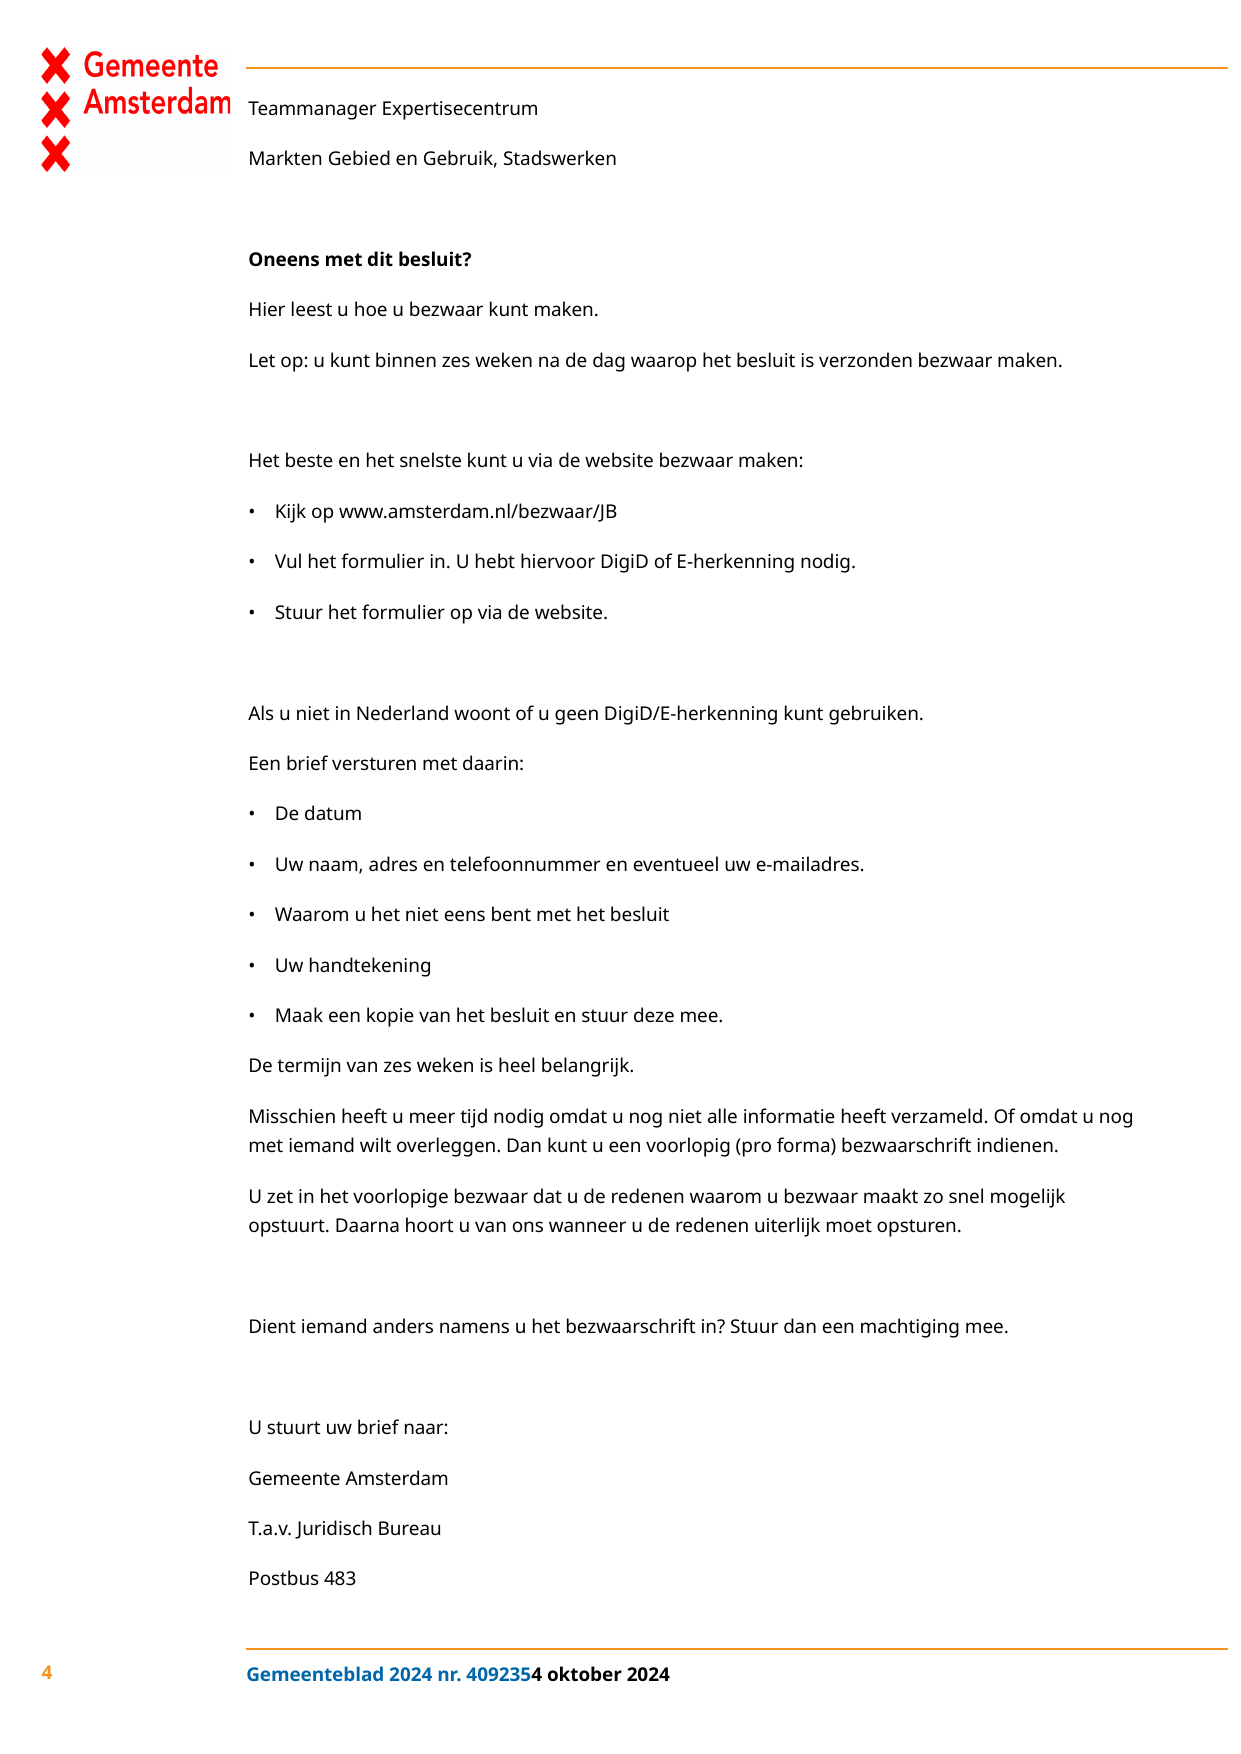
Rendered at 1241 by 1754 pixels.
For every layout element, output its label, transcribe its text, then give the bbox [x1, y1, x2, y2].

text • Uw naam, adres en telefoonnummer en eventueel uw e-mailadres. [248, 851, 1152, 877]
text • Vul het formulier in. U hebt hiervoor DigiD of E-herkenning nodig. [248, 548, 1152, 574]
text Een brief versturen met daarin: [248, 750, 1152, 776]
text Dient iemand anders namens u het bezwaarschrift in? Stuur dan een machtiging mee. [248, 1313, 1152, 1339]
text • Uw handtekening [248, 952, 1152, 978]
text • De datum [248, 801, 1152, 826]
text U stuurt uw brief naar: [248, 1414, 1152, 1440]
text Postbus 483 [248, 1566, 1152, 1591]
text Oneens met dit besluit? [248, 246, 1152, 272]
text Als u niet in Nederland woont of u geen DigiD/E-herkenning kunt gebruiken. [248, 700, 1152, 726]
text Het beste en het snelste kunt u via de website bezwaar maken: [248, 448, 1152, 473]
text • Stuur het formulier op via de website. [248, 599, 1152, 625]
text U zet in het voorlopige bezwaar dat u de redenen waarom u bezwaar maakt zo snel mogelijk opstuurt. Daarna hoort u van ons wanneer u de redenen uiterlijk moet opsturen. [248, 1183, 1152, 1238]
text Let op: u kunt binnen zes weken na de dag waarop het besluit is verzonden bezwaar maken. [248, 347, 1152, 373]
text T.a.v. Juridisch Bureau [248, 1515, 1152, 1541]
text • Maak een kopie van het besluit en stuur deze mee. [248, 1002, 1152, 1028]
text Markten Gebied en Gebruik, Stadswerken [248, 145, 1152, 171]
text • Waarom u het niet eens bent met het besluit [248, 901, 1152, 927]
text Gemeente Amsterdam [248, 1465, 1152, 1491]
text Hier leest u hoe u bezwaar kunt maken. [248, 296, 1152, 322]
text Teammanager Expertisecentrum [248, 95, 1152, 121]
picture [41, 47, 231, 172]
text • Kijk op www.amsterdam.nl/bezwaar/JB [248, 498, 1152, 524]
text De termijn van zes weken is heel belangrijk. [248, 1053, 1152, 1078]
text Misschien heeft u meer tijd nodig omdat u nog niet alle informatie heeft verzameld. Of omdat u nog met iemand wilt overleggen. Dan kunt u een voorlopig (pro forma) bezwaarschrift indienen. [248, 1103, 1152, 1158]
